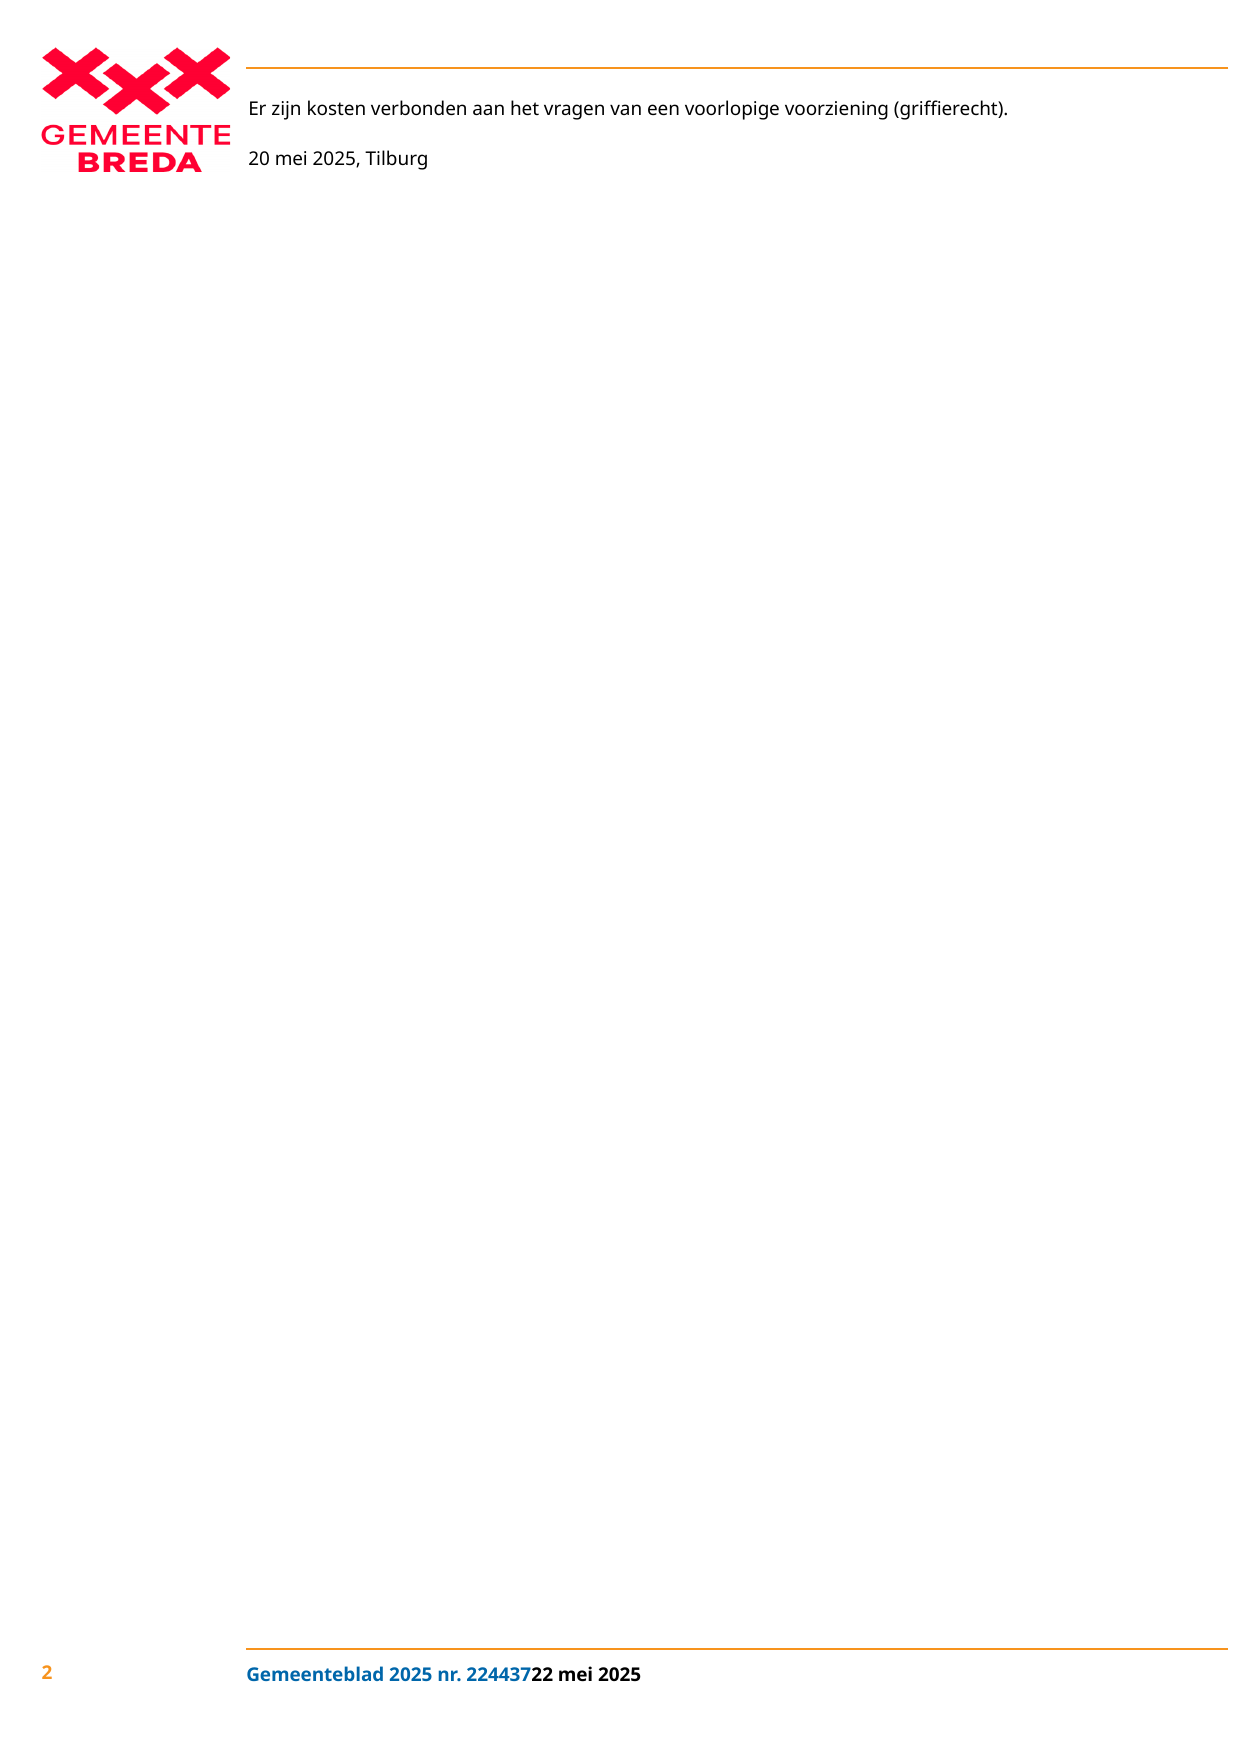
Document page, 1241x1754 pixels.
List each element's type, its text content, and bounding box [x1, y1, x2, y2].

text 20 mei 2025, Tilburg [248, 145, 1152, 171]
text Er zijn kosten verbonden aan het vragen van een voorlopige voorziening (griffierecht). [248, 95, 1152, 121]
picture [41, 47, 231, 172]
